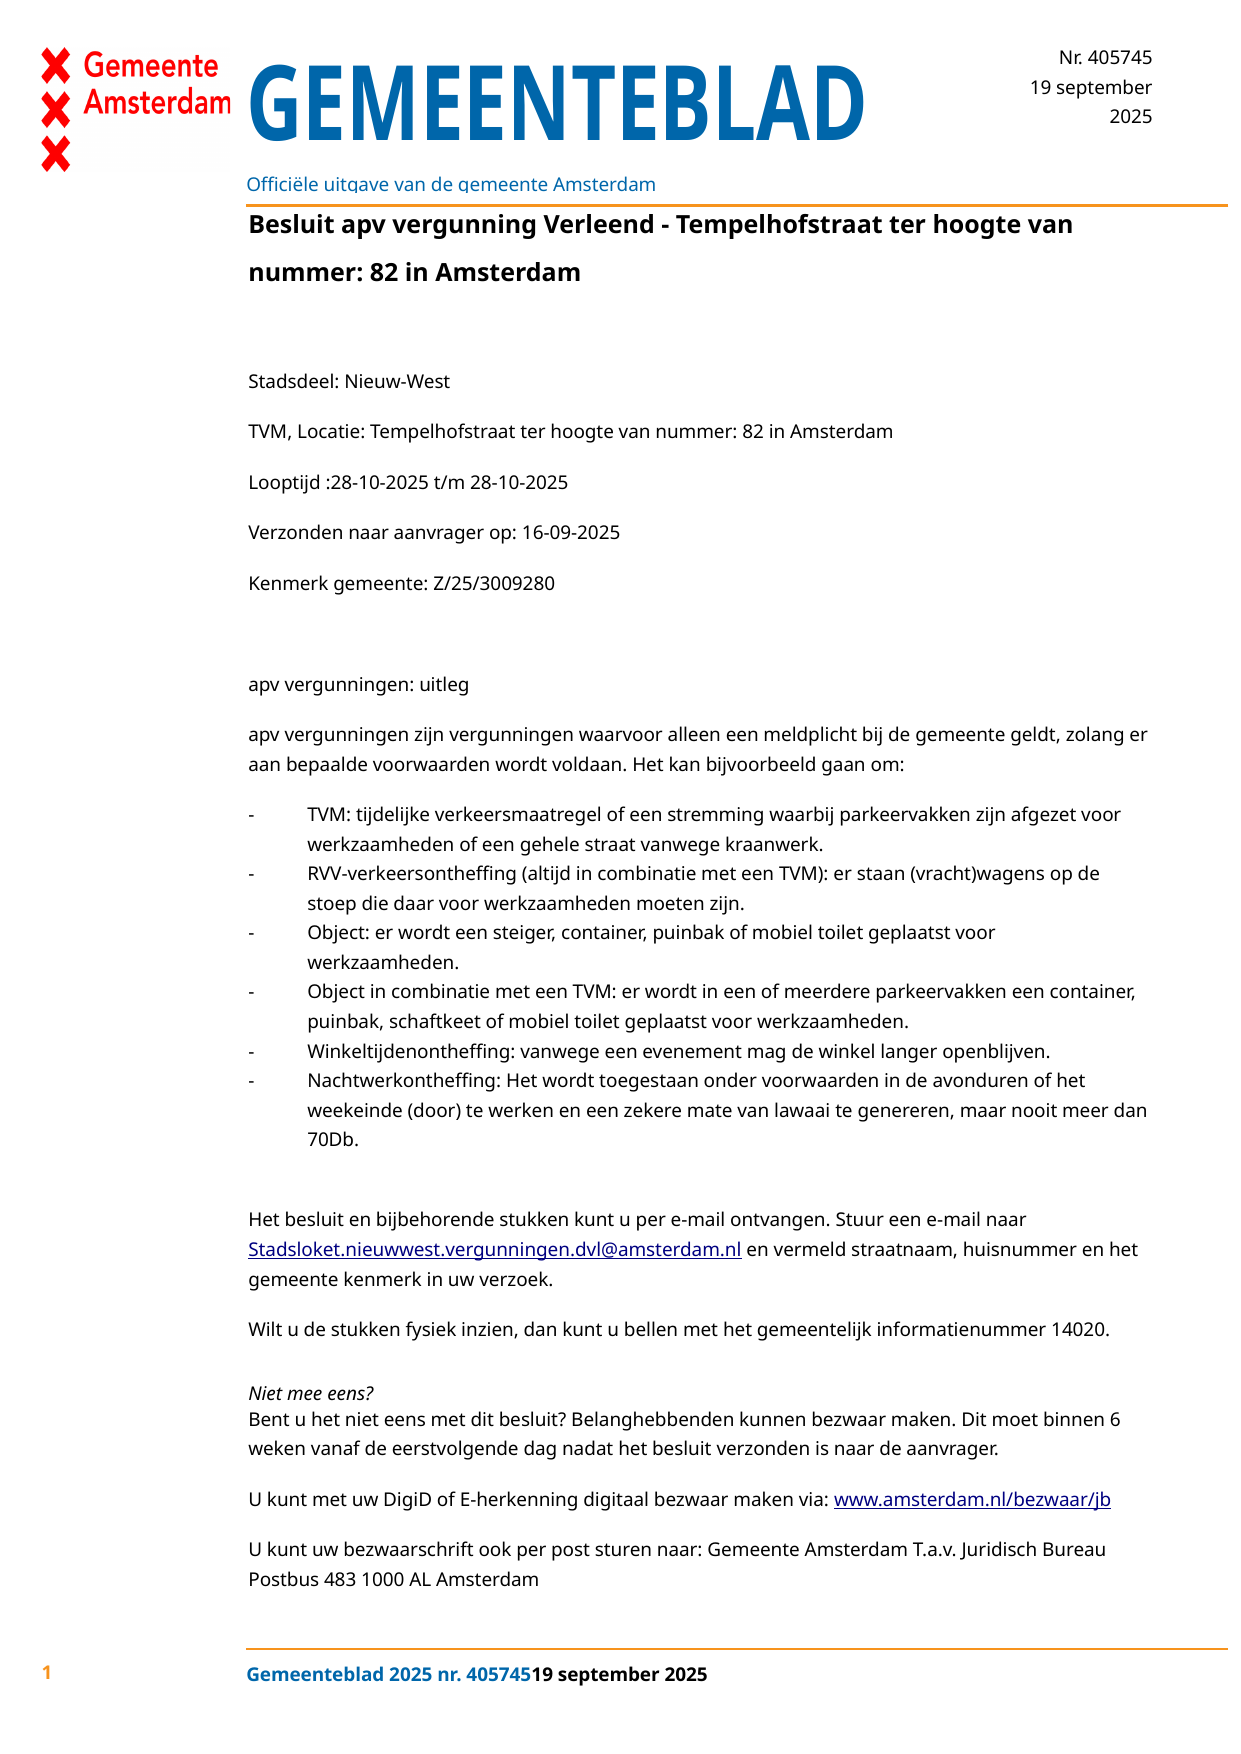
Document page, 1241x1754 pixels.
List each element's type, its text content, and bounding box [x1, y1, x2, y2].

text apv vergunningen zijn vergunningen waarvoor alleen een meldplicht bij de gemeente geldt, zolang er aan bepaalde voorwaarden wordt voldaan. Het kan bijvoorbeeld gaan om: [248, 721, 1152, 777]
text U kunt uw bezwaarschrift ook per post sturen naar: Gemeente Amsterdam T.a.v. Juridisch Bureau Postbus 483 1000 AL Amsterdam [248, 1536, 1152, 1592]
list Winkeltijdenontheffing: vanwege een evenement mag de winkel langer openblijven. [248, 1038, 1152, 1064]
text Verzonden naar aanvrager op: 16-09-2025 [248, 519, 1152, 545]
text Besluit apv vergunning Verleend - Tempelhofstraat ter hoogte van nummer: 82 in Amsterdam [248, 207, 1152, 288]
text U kunt met uw DigiD of E-herkenning digitaal bezwaar maken via: www.amsterdam.nl/bezwaar/jb [248, 1486, 1152, 1512]
list TVM: tijdelijke verkeersmaatregel of een stremming waarbij parkeervakken zijn afgezet voor werkzaamheden of een gehele straat vanwege kraanwerk. [248, 801, 1152, 857]
text apv vergunningen: uitleg [248, 671, 1152, 697]
text Wilt u de stukken fysiek inzien, dan kunt u bellen met het gemeentelijk informatienummer 14020. [248, 1316, 1152, 1342]
text Bent u het niet eens met dit besluit? Belanghebbenden kunnen bezwaar maken. Dit moet binnen 6 weken vanaf de eerstvolgende dag nadat het besluit verzonden is naar de aanvrager. [248, 1406, 1152, 1461]
list Object: er wordt een steiger, container, puinbak of mobiel toilet geplaatst voor werkzaamheden. [248, 919, 1152, 975]
text Stadsdeel: Nieuw-West [248, 368, 1152, 394]
list RVV-verkeersontheffing (altijd in combinatie met een TVM): er staan (vracht)wagens op de stoep die daar voor werkzaamheden moeten zijn. [248, 860, 1152, 916]
text TVM, Locatie: Tempelhofstraat ter hoogte van nummer: 82 in Amsterdam [248, 419, 1152, 444]
text Het besluit en bijbehorende stukken kunt u per e-mail ontvangen. Stuur een e-mail naar Stadsloket.nieuwwest.vergunningen.dvl@amsterdam.nl en vermeld straatnaam, huisnummer en het gemeente kenmerk in uw verzoek. [248, 1207, 1152, 1292]
list Object in combinatie met een TVM: er wordt in een of meerdere parkeervakken een container, puinbak, schaftkeet of mobiel toilet geplaatst voor werkzaamheden. [248, 979, 1152, 1034]
text Kenmerk gemeente: Z/25/3009280 [248, 570, 1152, 596]
list Nachtwerkontheffing: Het wordt toegestaan onder voorwaarden in de avonduren of het weekeinde (door) te werken en een zekere mate van lawaai te genereren, maar nooit meer dan 70Db. [248, 1067, 1152, 1152]
picture [41, 47, 231, 172]
text Niet mee eens? [248, 1380, 1152, 1406]
text Looptijd :28-10-2025 t/m 28-10-2025 [248, 469, 1152, 495]
